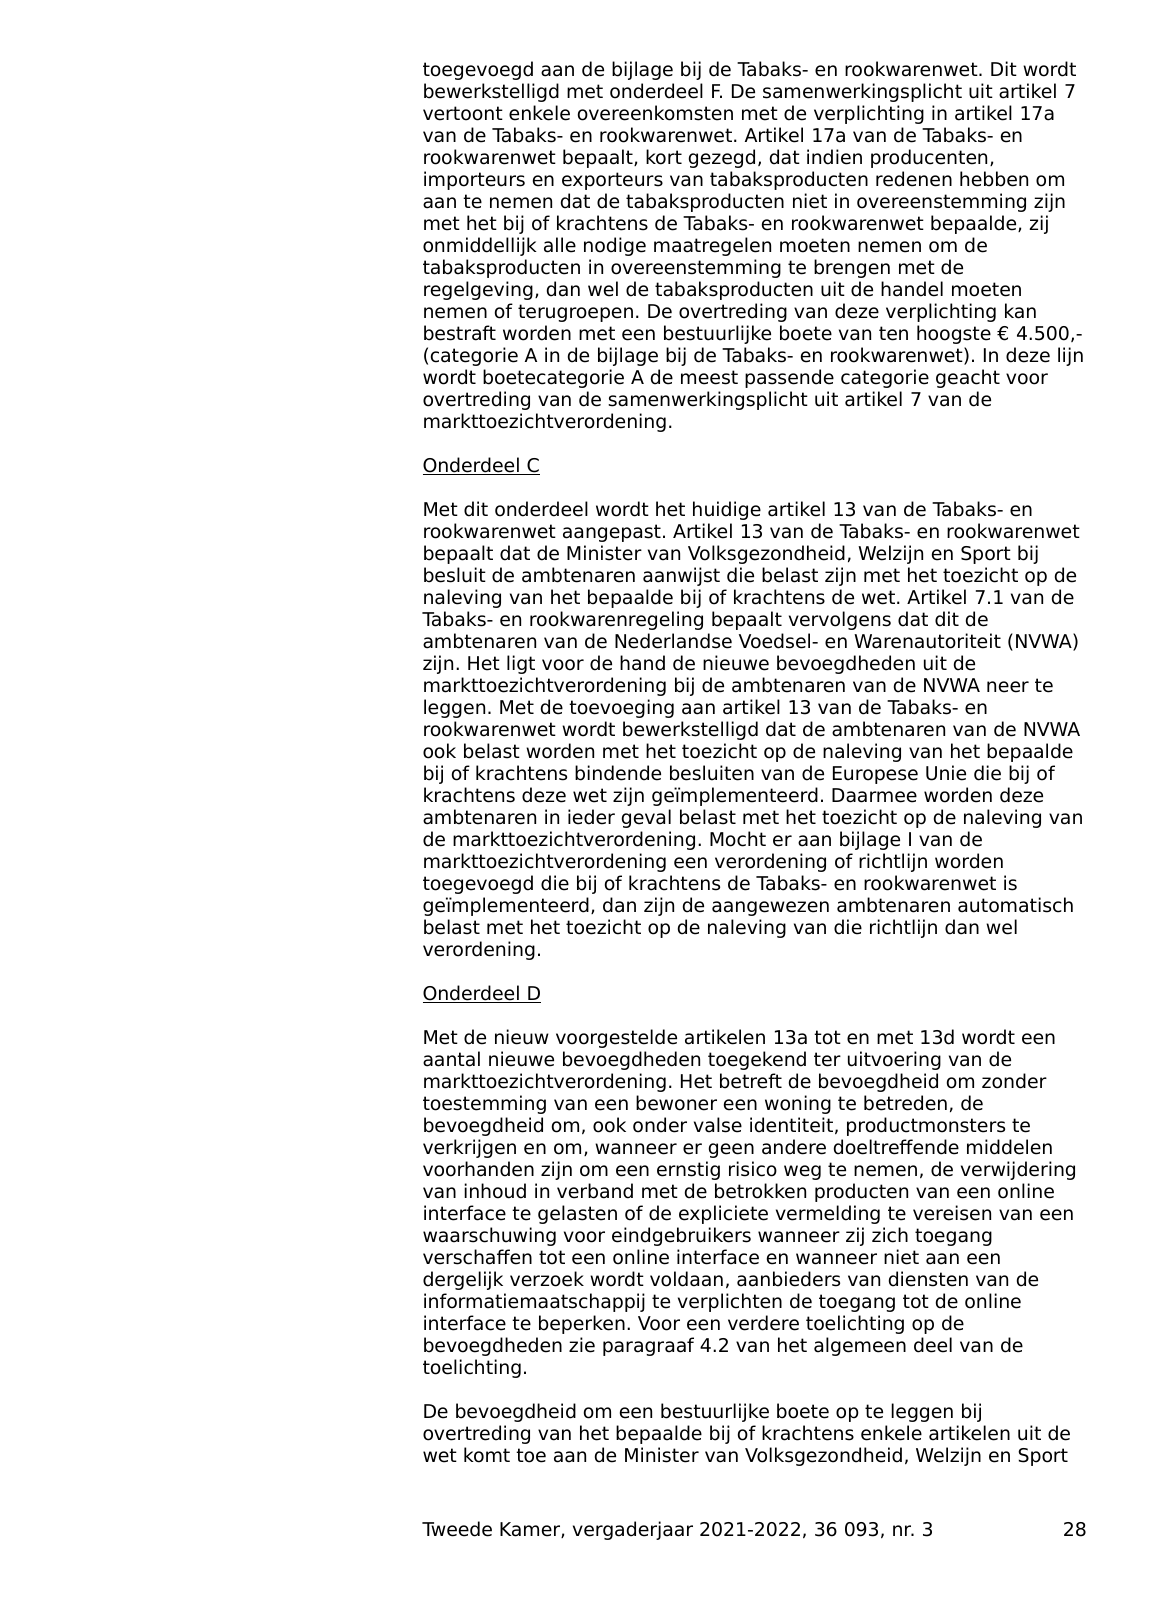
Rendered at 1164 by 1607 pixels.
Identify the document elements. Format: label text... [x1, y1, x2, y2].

text Met dit onderdeel wordt het huidige artikel 13 van de Tabaks- en rookwarenwet aangepast. Artikel 13 van de Tabaks- en rookwarenwet bepaalt dat de Minister van Volksgezondheid, Welzijn en Sport bij besluit de ambtenaren aanwijst die belast zijn met het toezicht op de naleving van het bepaalde bij of krachtens de wet. Artikel 7.1 van de Tabaks- en rookwarenregeling bepaalt vervolgens dat dit de ambtenaren van de Nederlandse Voedsel- en Warenautoriteit (NVWA) zijn. Het ligt voor de hand de nieuwe bevoegdheden uit de markttoezichtverordening bij de ambtenaren van de NVWA neer te leggen. Met de toevoeging aan artikel 13 van de Tabaks- en rookwarenwet wordt bewerkstelligd dat de ambtenaren van de NVWA ook belast worden met het toezicht op de naleving van het bepaalde bij of krachtens bindende besluiten van de Europese Unie die bij of krachtens deze wet zijn geïmplementeerd. Daarmee worden deze ambtenaren in ieder geval belast met het toezicht op de naleving van de markttoezichtverordening. Mocht er aan bijlage I van de markttoezichtverordening een verordening of richtlijn worden toegevoegd die bij of krachtens de Tabaks- en rookwarenwet is geïmplementeerd, dan zijn de aangewezen ambtenaren automatisch belast met het toezicht op de naleving van die richtlijn dan wel verordening. [422, 499, 1087, 961]
subtitle Onderdeel C [422, 455, 1087, 477]
text toegevoegd aan de bijlage bij de Tabaks- en rookwarenwet. Dit wordt bewerkstelligd met onderdeel F. De samenwerkingsplicht uit artikel 7 vertoont enkele overeenkomsten met de verplichting in artikel 17a van de Tabaks- en rookwarenwet. Artikel 17a van de Tabaks- en rookwarenwet bepaalt, kort gezegd, dat indien producenten, importeurs en exporteurs van tabaksproducten redenen hebben om aan te nemen dat de tabaksproducten niet in overeenstemming zijn met het bij of krachtens de Tabaks- en rookwarenwet bepaalde, zij onmiddellijk alle nodige maatregelen moeten nemen om de tabaksproducten in overeenstemming te brengen met de regelgeving, dan wel de tabaksproducten uit de handel moeten nemen of terugroepen. De overtreding van deze verplichting kan bestraft worden met een bestuurlijke boete van ten hoogste € 4.500,- (categorie A in de bijlage bij de Tabaks- en rookwarenwet). In deze lijn wordt boetecategorie A de meest passende categorie geacht voor overtreding van de samenwerkingsplicht uit artikel 7 van de markttoezichtverordening. [422, 59, 1087, 433]
text De bevoegdheid om een bestuurlijke boete op te leggen bij overtreding van het bepaalde bij of krachtens enkele artikelen uit de wet komt toe aan de Minister van Volksgezondheid, Welzijn en Sport [422, 1401, 1087, 1467]
text Met de nieuw voorgestelde artikelen 13a tot en met 13d wordt een aantal nieuwe bevoegdheden toegekend ter uitvoering van de markttoezichtverordening. Het betreft de bevoegdheid om zonder toestemming van een bewoner een woning te betreden, de bevoegdheid om, ook onder valse identiteit, productmonsters te verkrijgen en om, wanneer er geen andere doeltreffende middelen voorhanden zijn om een ernstig risico weg te nemen, de verwijdering van inhoud in verband met de betrokken producten van een online interface te gelasten of de expliciete vermelding te vereisen van een waarschuwing voor eindgebruikers wanneer zij zich toegang verschaffen tot een online interface en wanneer niet aan een dergelijk verzoek wordt voldaan, aanbieders van diensten van de informatiemaatschappij te verplichten de toegang tot de online interface te beperken. Voor een verdere toelichting op de bevoegdheden zie paragraaf 4.2 van het algemeen deel van de toelichting. [422, 1027, 1087, 1379]
subtitle Onderdeel D [422, 983, 1087, 1005]
